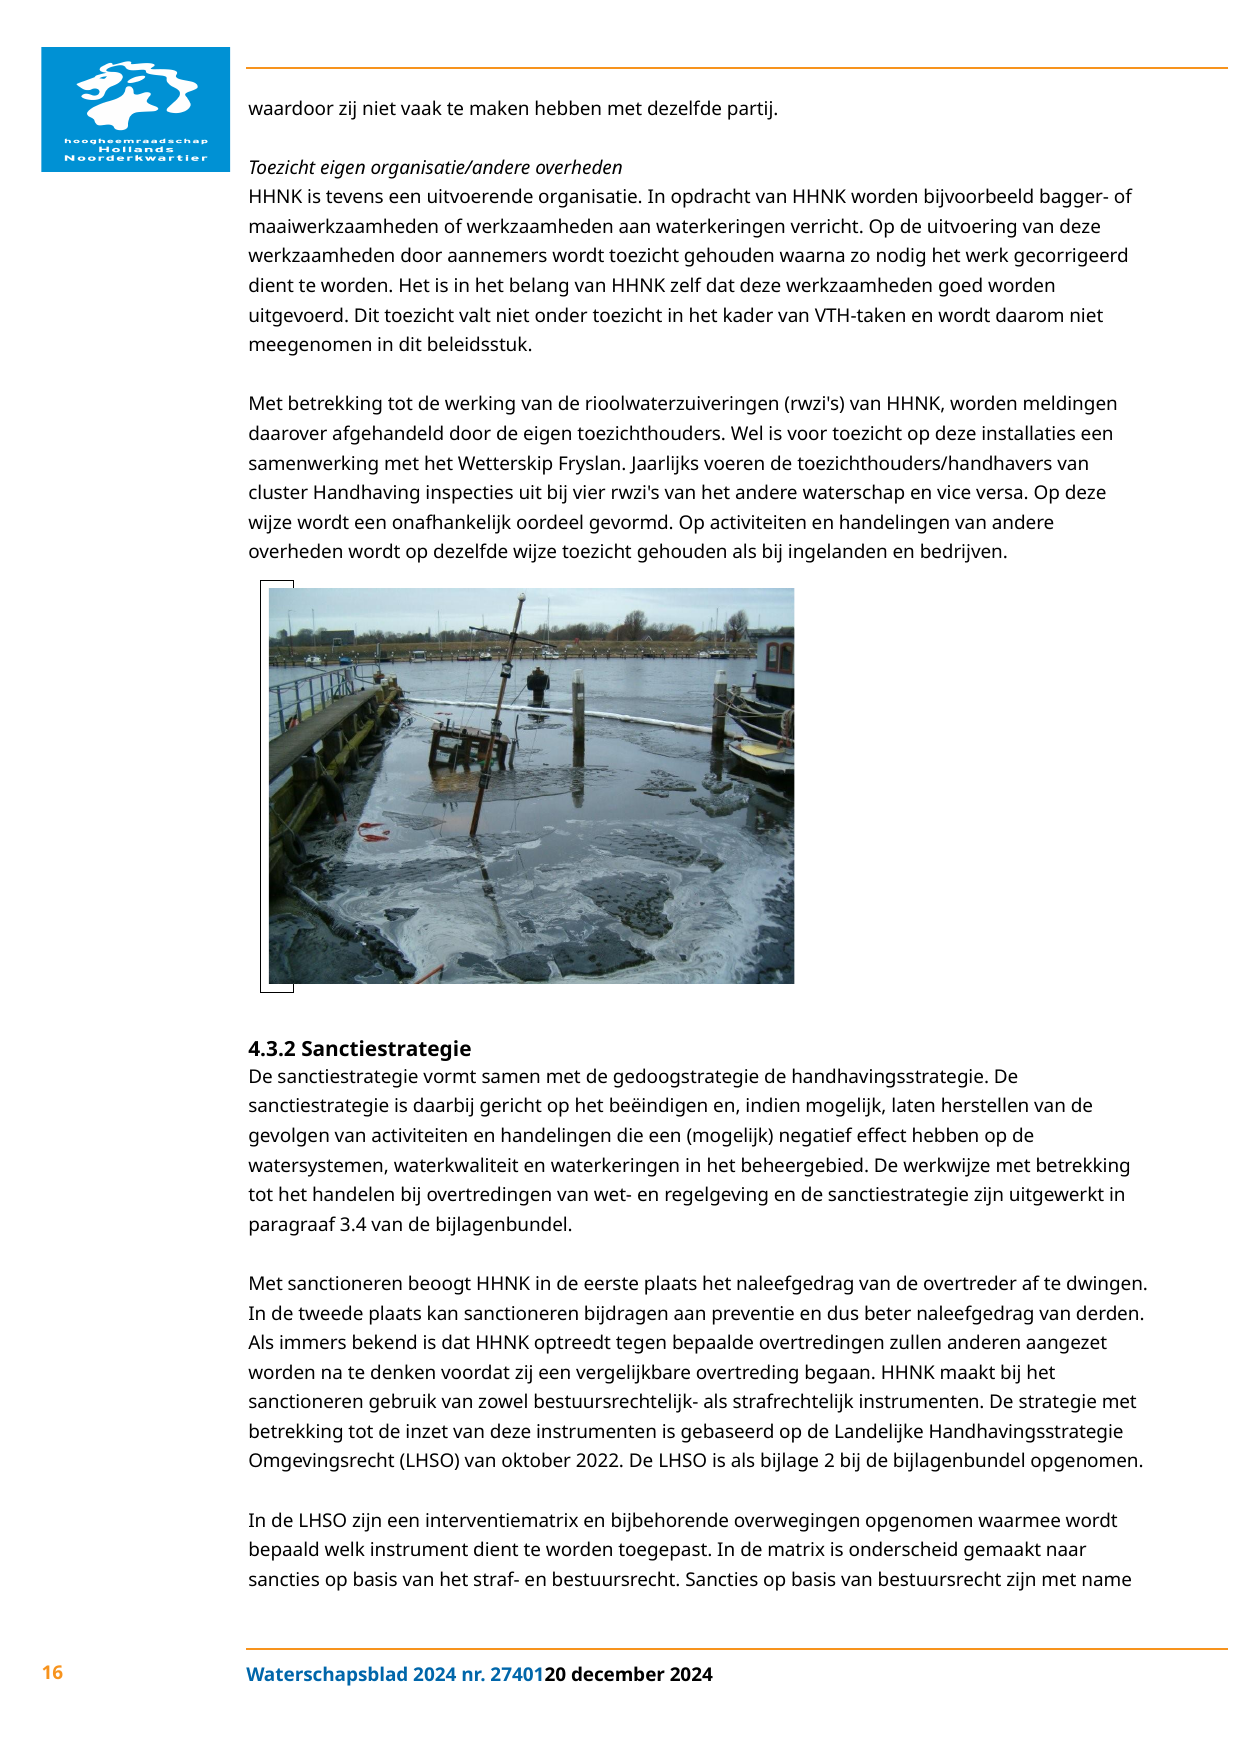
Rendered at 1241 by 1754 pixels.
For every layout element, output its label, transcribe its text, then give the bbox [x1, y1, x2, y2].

picture [88, 87, 157, 130]
text waardoor zij niet vaak te maken hebben met dezelfde partij. [248, 95, 1152, 121]
text De sanctiestrategie vormt samen met de gedoogstrategie de handhavingsstrategie. De sanctiestrategie is daarbij gericht op het beëindigen en, indien mogelijk, laten herstellen van de gevolgen van activiteiten en handelingen die een (mogelijk) negatief effect hebben op de watersystemen, waterkwaliteit en waterkeringen in het beheergebied. De werkwijze met betrekking tot het handelen bij overtredingen van wet- en regelgeving en de sanctiestrategie zijn uitgewerkt in paragraaf 3.4 van de bijlagenbundel. [248, 1063, 1152, 1237]
picture [268, 588, 795, 984]
picture [129, 76, 144, 82]
picture [118, 62, 197, 112]
text HHNK is tevens een uitvoerende organisatie. In opdracht van HHNK worden bijvoorbeeld bagger- of maaiwerkzaamheden of werkzaamheden aan waterkeringen verricht. Op de uitvoering van deze werkzaamheden door aannemers wordt toezicht gehouden waarna zo nodig het werk gecorrigeerd dient te worden. Het is in het belang van HHNK zelf dat deze werkzaamheden goed worden uitgevoerd. Dit toezicht valt niet onder toezicht in het kader van VTH-taken en wordt daarom niet meegenomen in dit beleidsstuk. [248, 183, 1152, 357]
picture [78, 64, 122, 99]
text Met sanctioneren beoogt HHNK in de eerste plaats het naleefgedrag van de overtreder af te dwingen. In de tweede plaats kan sanctioneren bijdragen aan preventie en dus beter naleefgedrag van derden. Als immers bekend is dat HHNK optreedt tegen bepaalde overtredingen zullen anderen aangezet worden na te denken voordat zij een vergelijkbare overtreding begaan. HHNK maakt bij het sanctioneren gebruik van zowel bestuursrechtelijk- als strafrechtelijk instrumenten. De strategie met betrekking tot de inzet van deze instrumenten is gebaseerd op de Landelijke Handhavingsstrategie Omgevingsrecht (LHSO) van oktober 2022. De LHSO is als bijlage 2 bij de bijlagenbundel opgenomen. [248, 1270, 1152, 1473]
text Toezicht eigen organisatie/andere overheden [248, 154, 1152, 180]
text 4.3.2 Sanctiestrategie [248, 1034, 1152, 1063]
text In de LHSO zijn een interventiematrix en bijbehorende overwegingen opgenomen waarmee wordt bepaald welk instrument dient te worden toegepast. In de matrix is onderscheid gemaakt naar sancties op basis van het straf- en bestuursrecht. Sancties op basis van bestuursrecht zijn met name [248, 1507, 1152, 1592]
text Met betrekking tot de werking van de rioolwaterzuiveringen (rwzi's) van HHNK, worden meldingen daarover afgehandeld door de eigen toezichthouders. Wel is voor toezicht op deze installaties een samenwerking met het Wetterskip Fryslan. Jaarlijks voeren de toezichthouders/handhavers van cluster Handhaving inspecties uit bij vier rwzi's van het andere waterschap en vice versa. Op deze wijze wordt een onafhankelijk oordeel gevormd. Op activiteiten en handelingen van andere overheden wordt op dezelfde wijze toezicht gehouden als bij ingelanden en bedrijven. [248, 391, 1152, 564]
